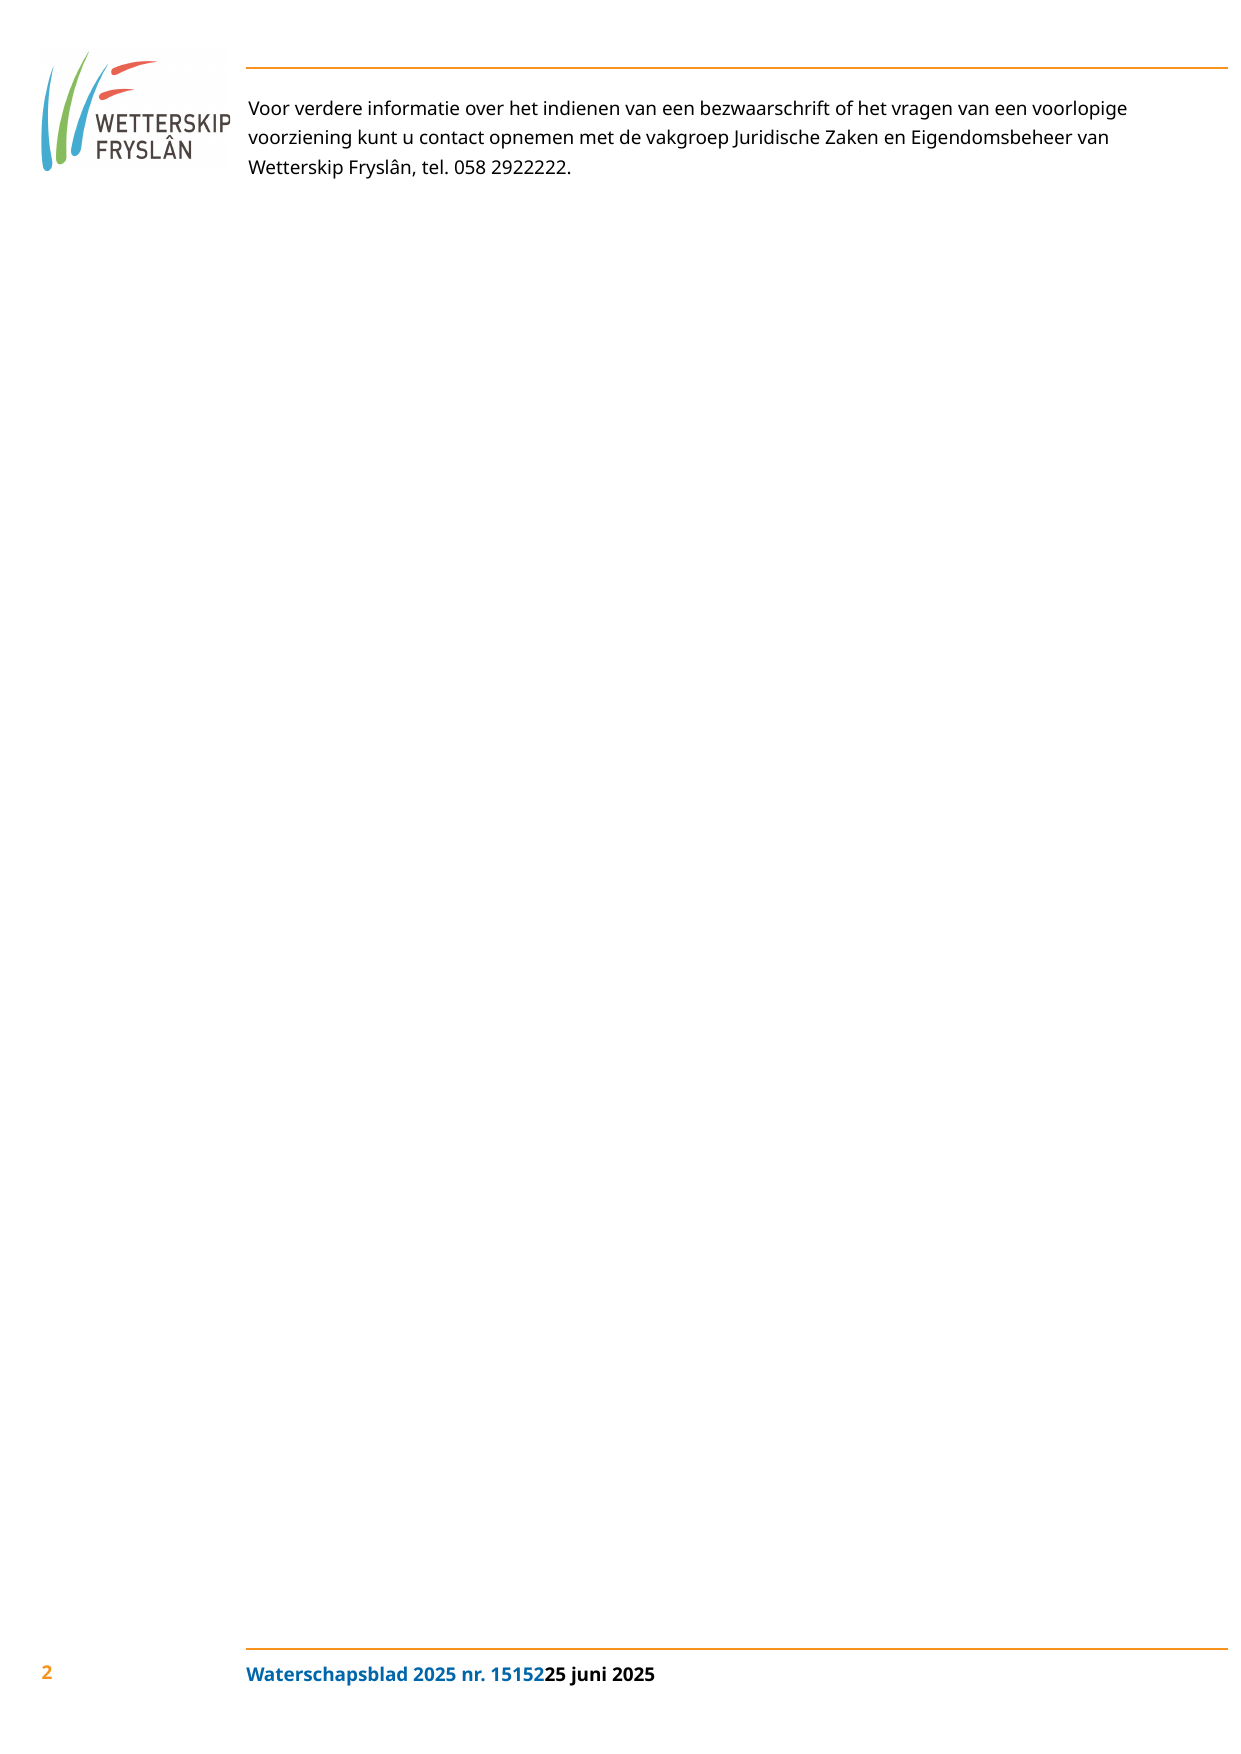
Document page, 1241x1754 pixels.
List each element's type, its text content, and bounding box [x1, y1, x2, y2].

picture [41, 47, 231, 172]
text Voor verdere informatie over het indienen van een bezwaarschrift of het vragen van een voorlopige voorziening kunt u contact opnemen met de vakgroep Juridische Zaken en Eigendomsbeheer van Wetterskip Fryslân, tel. 058 2922222. [248, 95, 1152, 180]
